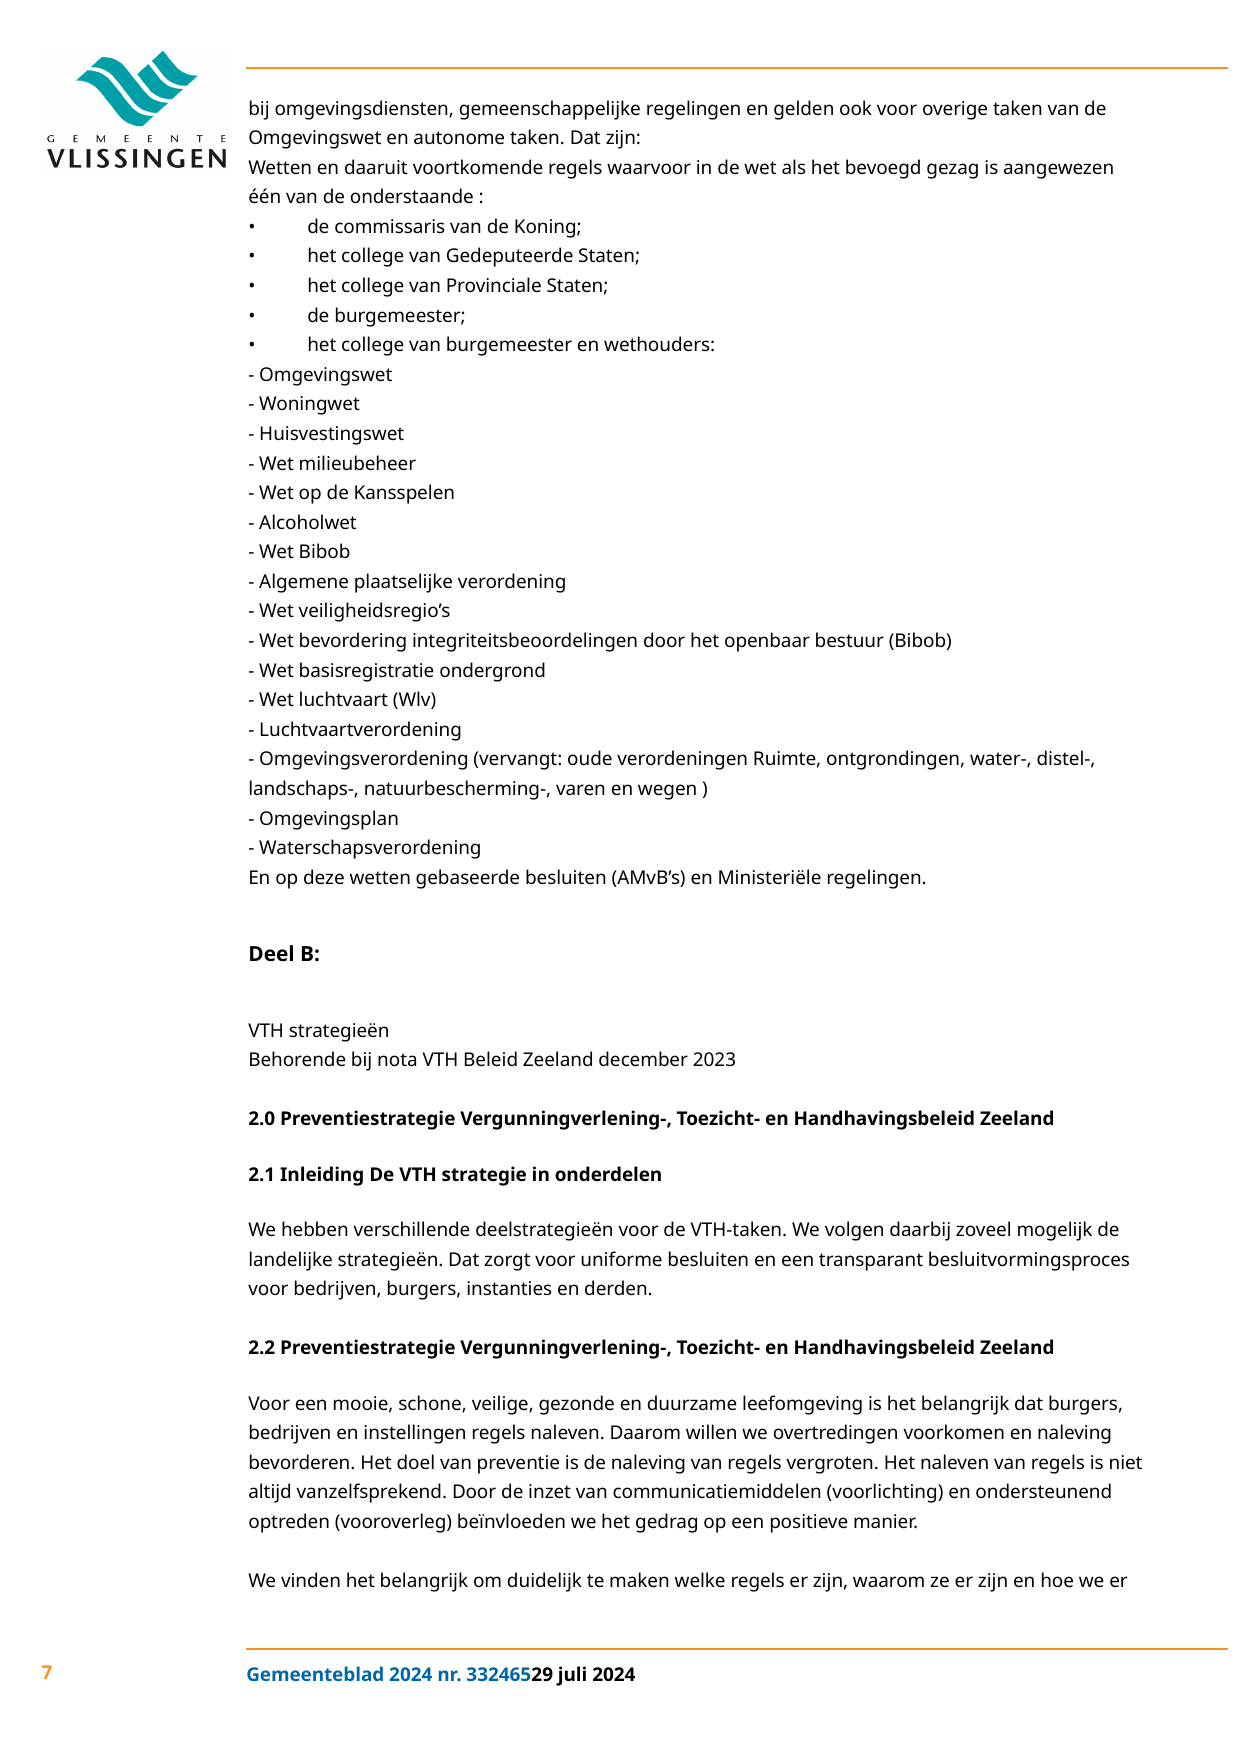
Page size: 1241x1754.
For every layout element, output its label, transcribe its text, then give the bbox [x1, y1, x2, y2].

text - Wet basisregistratie ondergrond [248, 657, 1152, 683]
text - Huisvestingswet [248, 420, 1152, 446]
text Behorende bij nota VTH Beleid Zeeland december 2023 [248, 1046, 1152, 1072]
text - Luchtvaartverordening [248, 716, 1152, 742]
list het college van Gedeputeerde Staten; [248, 243, 1152, 268]
text - Wet milieubeheer [248, 450, 1152, 476]
text Deel B: [248, 939, 1152, 968]
text Wetten en daaruit voortkomende regels waarvoor in de wet als het bevoegd gezag is aangewezen één van de onderstaande : [248, 154, 1152, 209]
text 2.2 Preventiestrategie Vergunningverlening-, Toezicht- en Handhavingsbeleid Zeeland [248, 1334, 1152, 1360]
text We vinden het belangrijk om duidelijk te maken welke regels er zijn, waarom ze er zijn en hoe we er [248, 1567, 1152, 1593]
text 2.0 Preventiestrategie Vergunningverlening-, Toezicht- en Handhavingsbeleid Zeeland [248, 1106, 1152, 1131]
text - Omgevingsplan [248, 805, 1152, 831]
text 2.1 Inleiding De VTH strategie in onderdelen [248, 1161, 1152, 1187]
text We hebben verschillende deelstrategieën voor de VTH-taken. We volgen daarbij zoveel mogelijk de landelijke strategieën. Dat zorgt voor uniforme besluiten en een transparant besluitvormingsproces voor bedrijven, burgers, instanties en derden. [248, 1216, 1152, 1301]
list het college van Provinciale Staten; [248, 272, 1152, 298]
text - Alcoholwet [248, 509, 1152, 535]
text - Algemene plaatselijke verordening [248, 568, 1152, 594]
text VTH strategieën [248, 1017, 1152, 1043]
text - Wet Bibob [248, 538, 1152, 564]
text - Waterschapsverordening [248, 834, 1152, 860]
list de commissaris van de Koning; [248, 213, 1152, 239]
text - Wet op de Kansspelen [248, 479, 1152, 505]
text - Wet veiligheidsregio’s [248, 598, 1152, 623]
text En op deze wetten gebaseerde besluiten (AMvB’s) en Ministeriële regelingen. [248, 864, 1152, 890]
list het college van burgemeester en wethouders: [248, 331, 1152, 357]
text - Wet bevordering integriteitsbeoordelingen door het openbaar bestuur (Bibob) [248, 627, 1152, 653]
text - Omgevingswet [248, 361, 1152, 387]
text bij omgevingsdiensten, gemeenschappelijke regelingen en gelden ook voor overige taken van de Omgevingswet en autonome taken. Dat zijn: [248, 95, 1152, 150]
picture [41, 47, 231, 172]
list de burgemeester; [248, 302, 1152, 328]
text - Wet luchtvaart (Wlv) [248, 686, 1152, 712]
text - Omgevingsverordening (vervangt: oude verordeningen Ruimte, ontgrondingen, water-, distel-, landschaps-, natuurbescherming-, varen en wegen ) [248, 746, 1152, 801]
text - Woningwet [248, 391, 1152, 416]
text Voor een mooie, schone, veilige, gezonde en duurzame leefomgeving is het belangrijk dat burgers, bedrijven en instellingen regels naleven. Daarom willen we overtredingen voorkomen en naleving bevorderen. Het doel van preventie is de naleving van regels vergroten. Het naleven van regels is niet altijd vanzelfsprekend. Door de inzet van communicatiemiddelen (voorlichting) en ondersteunend optreden (vooroverleg) beïnvloeden we het gedrag op een positieve manier. [248, 1390, 1152, 1534]
